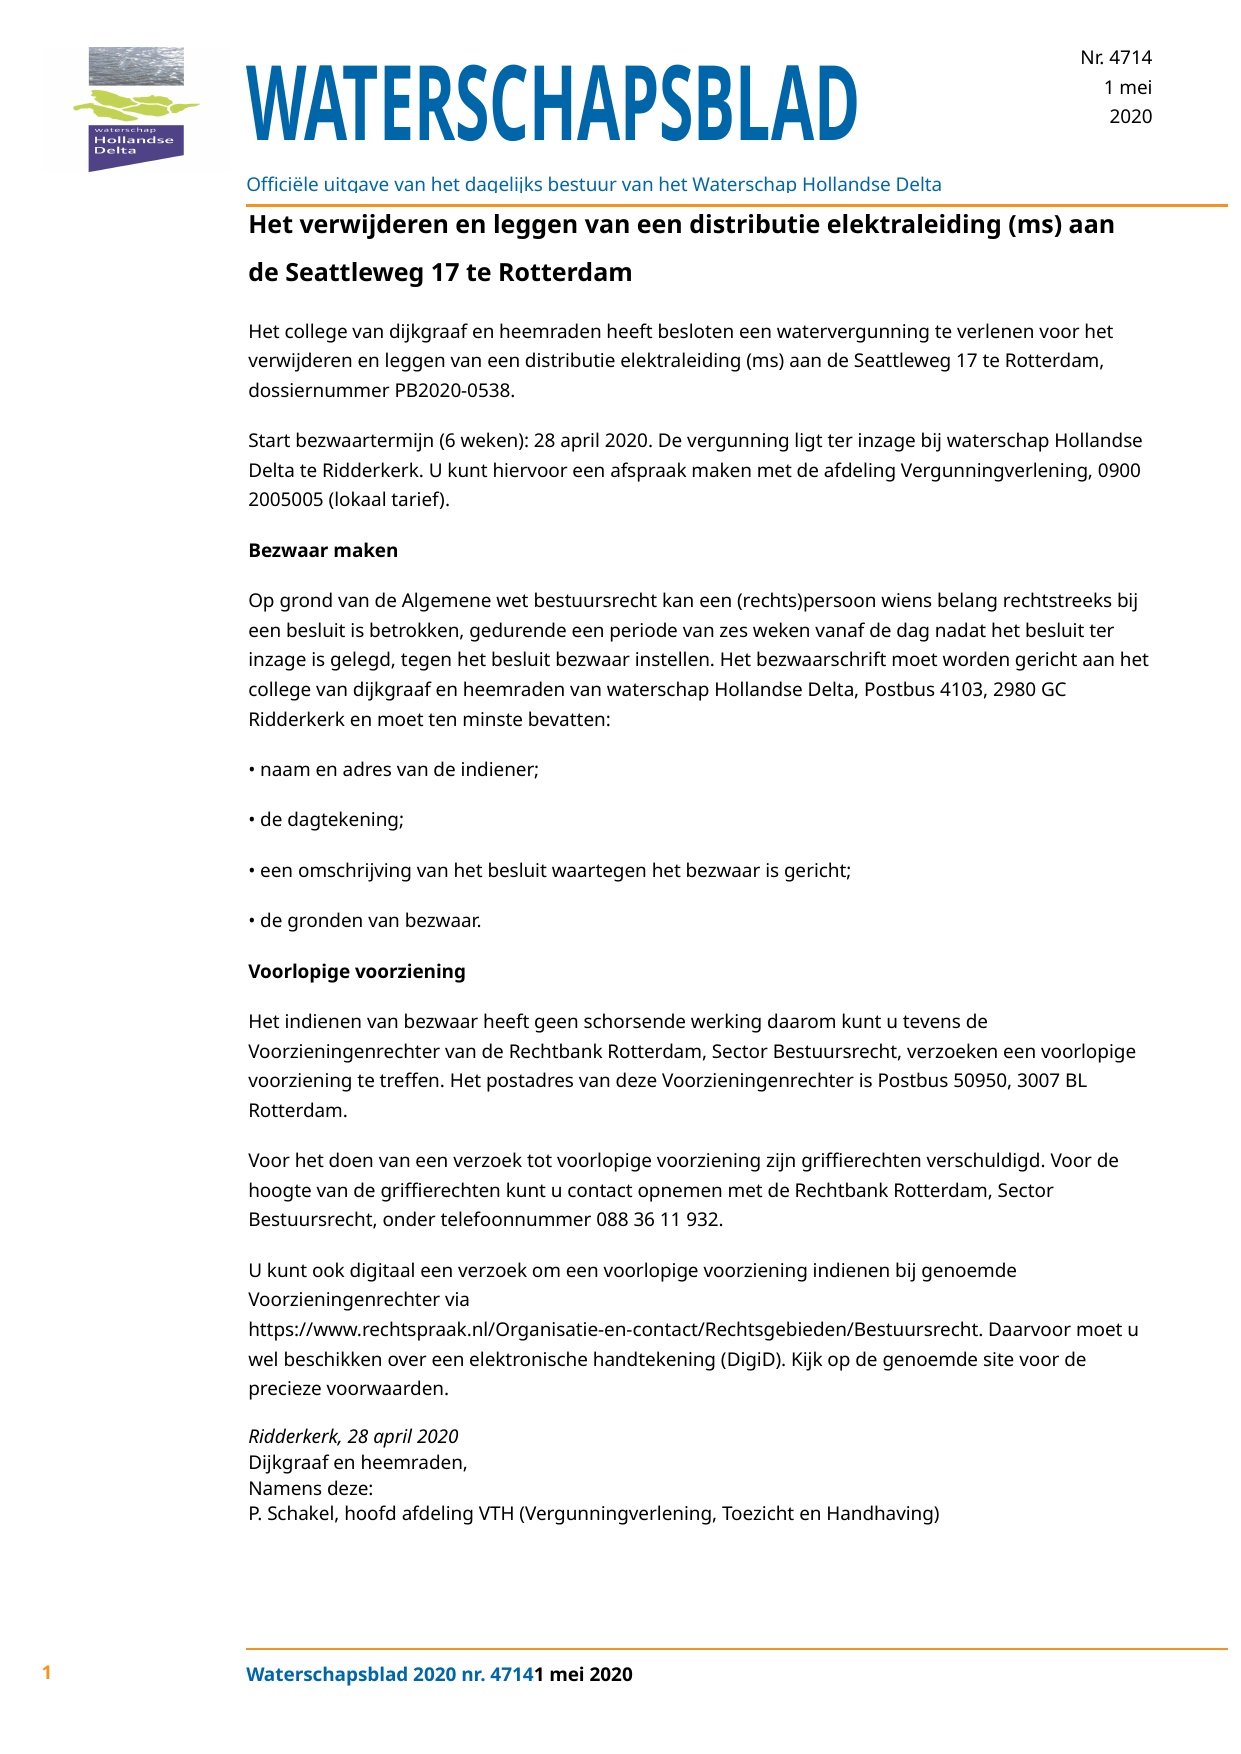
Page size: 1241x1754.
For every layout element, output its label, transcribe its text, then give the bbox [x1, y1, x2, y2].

text P. Schakel, hoofd afdeling VTH (Vergunningverlening, Toezicht en Handhaving) [248, 1500, 1152, 1526]
text Start bezwaartermijn (6 weken): 28 april 2020. De vergunning ligt ter inzage bij waterschap Hollandse Delta te Ridderkerk. U kunt hiervoor een afspraak maken met de afdeling Vergunningverlening, 0900 2005005 (lokaal tarief). [248, 427, 1152, 512]
text Het college van dijkgraaf en heemraden heeft besloten een watervergunning te verlenen voor het verwijderen en leggen van een distributie elektraleiding (ms) aan de Seattleweg 17 te Rotterdam, dossiernummer PB2020-0538. [248, 318, 1152, 403]
text Dijkgraaf en heemraden, [248, 1449, 1152, 1475]
picture [41, 47, 231, 172]
text U kunt ook digitaal een verzoek om een voorlopige voorziening indienen bij genoemde Voorzieningenrechter via https://www.rechtspraak.nl/Organisatie-en-contact/Rechtsgebieden/Bestuursrecht. Daarvoor moet u wel beschikken over een elektronische handtekening (DigiD). Kijk op de genoemde site voor de precieze voorwaarden. [248, 1257, 1152, 1401]
text • de dagtekening; [248, 807, 1152, 832]
text Bezwaar maken [248, 537, 1152, 563]
text Het indienen van bezwaar heeft geen schorsende werking daarom kunt u tevens de Voorzieningenrechter van de Rechtbank Rotterdam, Sector Bestuursrecht, verzoeken een voorlopige voorziening te treffen. Het postadres van deze Voorzieningenrechter is Postbus 50950, 3007 BL Rotterdam. [248, 1008, 1152, 1123]
text Het verwijderen en leggen van een distributie elektraleiding (ms) aan de Seattleweg 17 te Rotterdam [248, 207, 1152, 288]
text Ridderkerk, 28 april 2020 [248, 1423, 1152, 1449]
text Namens deze: [248, 1475, 1152, 1500]
text Voorlopige voorziening [248, 958, 1152, 984]
text • een omschrijving van het besluit waartegen het bezwaar is gericht; [248, 857, 1152, 883]
text Op grond van de Algemene wet bestuursrecht kan een (rechts)persoon wiens belang rechtstreeks bij een besluit is betrokken, gedurende een periode van zes weken vanaf de dag nadat het besluit ter inzage is gelegd, tegen het besluit bezwaar instellen. Het bezwaarschrift moet worden gericht aan het college van dijkgraaf en heemraden van waterschap Hollandse Delta, Postbus 4103, 2980 GC Ridderkerk en moet ten minste bevatten: [248, 587, 1152, 732]
text • de gronden van bezwaar. [248, 907, 1152, 933]
text • naam en adres van de indiener; [248, 756, 1152, 782]
text Voor het doen van een verzoek tot voorlopige voorziening zijn griffierechten verschuldigd. Voor de hoogte van de griffierechten kunt u contact opnemen met de Rechtbank Rotterdam, Sector Bestuursrecht, onder telefoonnummer 088 36 11 932. [248, 1147, 1152, 1232]
